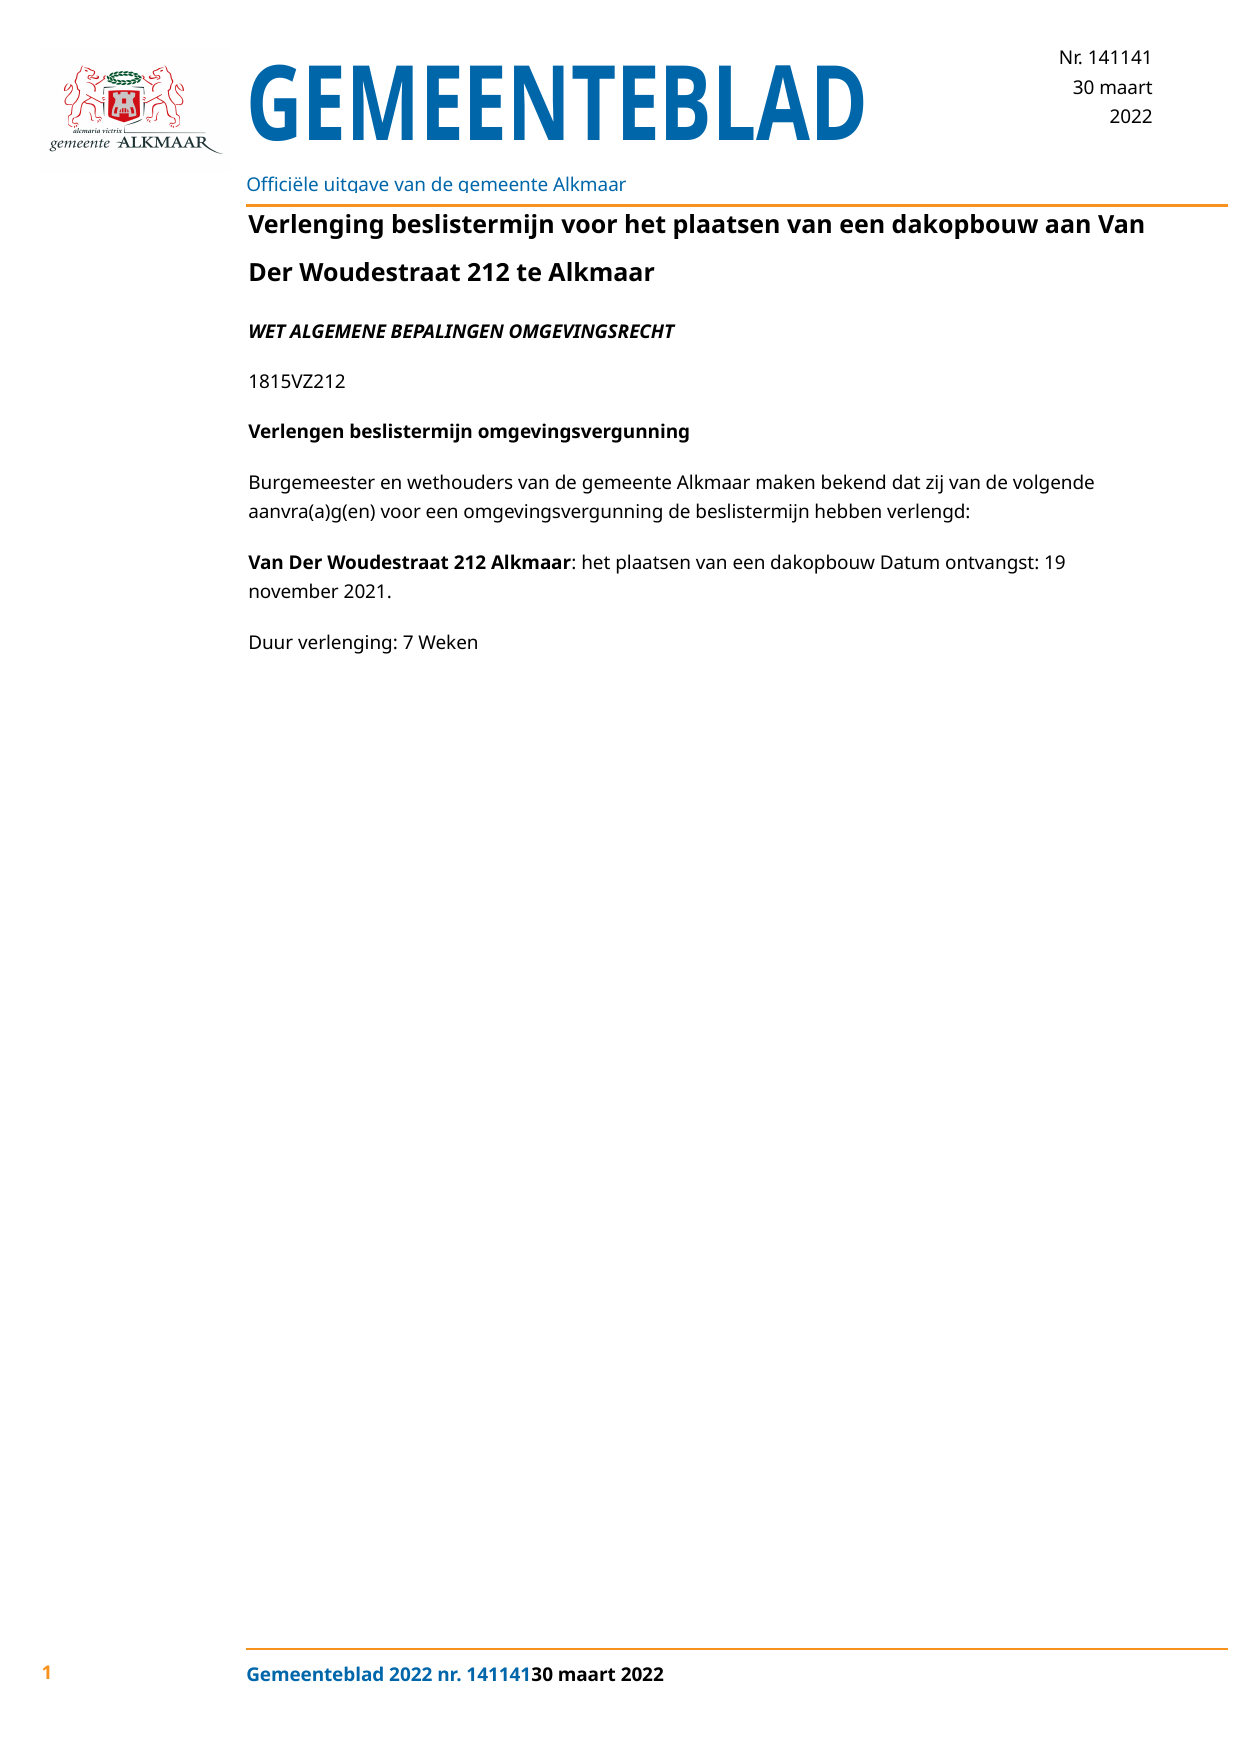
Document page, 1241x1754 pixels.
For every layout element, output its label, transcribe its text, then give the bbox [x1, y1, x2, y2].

text Verlenging beslistermijn voor het plaatsen van een dakopbouw aan Van Der Woudestraat 212 te Alkmaar [248, 207, 1152, 288]
text Verlengen beslistermijn omgevingsvergunning [248, 419, 1152, 444]
text 1815VZ212 [248, 368, 1152, 394]
picture [41, 47, 231, 172]
text Burgemeester en wethouders van de gemeente Alkmaar maken bekend dat zij van de volgende aanvra(a)g(en) voor een omgevingsvergunning de beslistermijn hebben verlengd: [248, 469, 1152, 524]
text Van Der Woudestraat 212 Alkmaar: het plaatsen van een dakopbouw Datum ontvangst: 19 november 2021. [248, 549, 1152, 604]
text WET ALGEMENE BEPALINGEN OMGEVINGSRECHT [248, 318, 1152, 344]
text Duur verlenging: 7 Weken [248, 629, 1152, 655]
